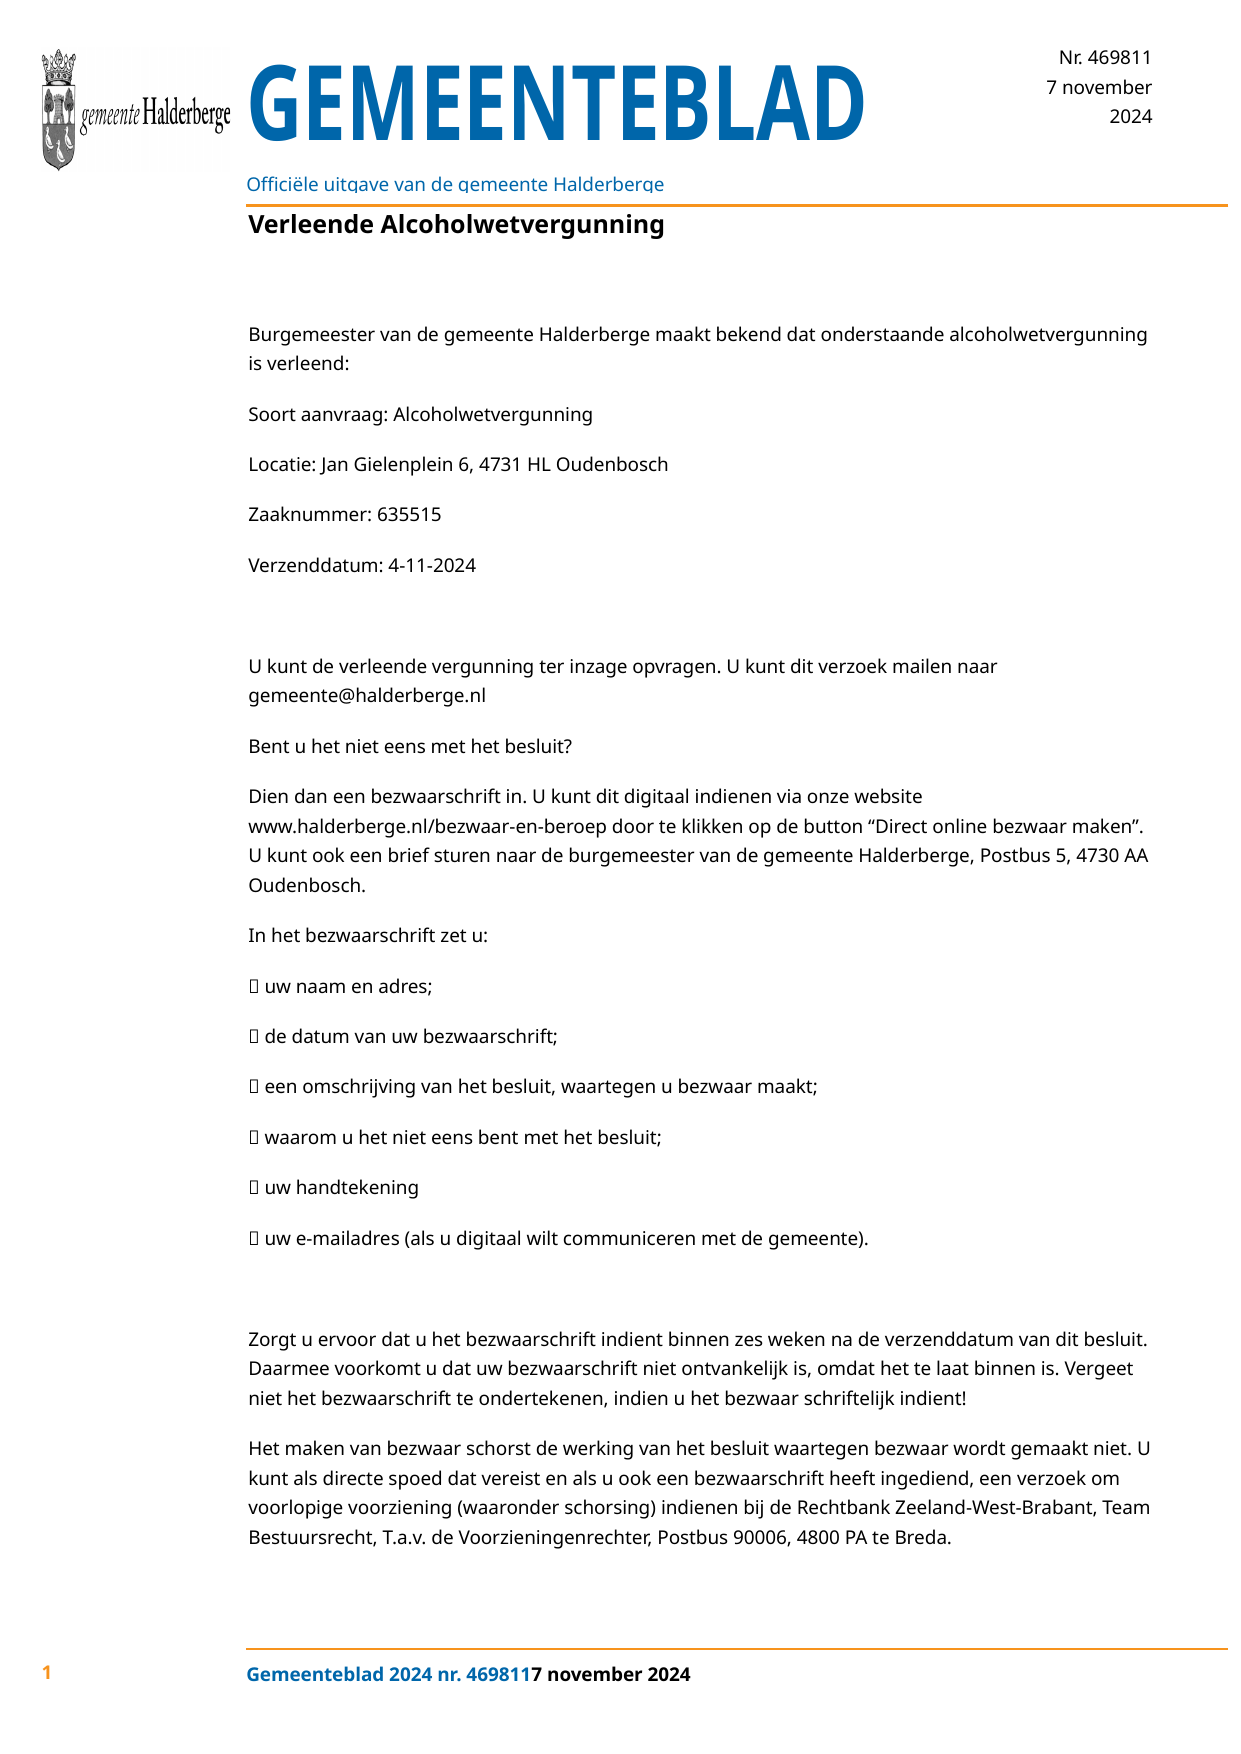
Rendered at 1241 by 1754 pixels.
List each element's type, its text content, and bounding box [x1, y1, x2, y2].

text  de datum van uw bezwaarschrift; [248, 1023, 1152, 1049]
text U kunt de verleende vergunning ter inzage opvragen. U kunt dit verzoek mailen naar gemeente@halderberge.nl [248, 653, 1152, 708]
text Locatie: Jan Gielenplein 6, 4731 HL Oudenbosch [248, 451, 1152, 477]
text Dien dan een bezwaarschrift in. U kunt dit digitaal indienen via onze website www.halderberge.nl/bezwaar-en-beroep door te klikken op de button “Direct online bezwaar maken”. U kunt ook een brief sturen naar de burgemeester van de gemeente Halderberge, Postbus 5, 4730 AA Oudenbosch. [248, 783, 1152, 898]
text Het maken van bezwaar schorst de werking van het besluit waartegen bezwaar wordt gemaakt niet. U kunt als directe spoed dat vereist en als u ook een bezwaarschrift heeft ingediend, een verzoek om voorlopige voorziening (waaronder schorsing) indienen bij de Rechtbank Zeeland-West-Brabant, Team Bestuursrecht, T.a.v. de Voorzieningenrechter, Postbus 90006, 4800 PA te Breda. [248, 1435, 1152, 1550]
text  waarom u het niet eens bent met het besluit; [248, 1124, 1152, 1150]
text Verzenddatum: 4-11-2024 [248, 552, 1152, 578]
picture [41, 47, 231, 172]
text Verleende Alcoholwetvergunning [248, 207, 1152, 241]
text Zaaknummer: 635515 [248, 502, 1152, 527]
text Zorgt u ervoor dat u het bezwaarschrift indient binnen zes weken na de verzenddatum van dit besluit. Daarmee voorkomt u dat uw bezwaarschrift niet ontvankelijk is, omdat het te laat binnen is. Vergeet niet het bezwaarschrift te ondertekenen, indien u het bezwaar schriftelijk indient! [248, 1326, 1152, 1411]
text Burgemeester van de gemeente Halderberge maakt bekend dat onderstaande alcoholwetvergunning is verleend: [248, 321, 1152, 376]
text  uw handtekening [248, 1174, 1152, 1200]
text Soort aanvraag: Alcoholwetvergunning [248, 401, 1152, 426]
text  uw naam en adres; [248, 973, 1152, 998]
text  een omschrijving van het besluit, waartegen u bezwaar maakt; [248, 1074, 1152, 1099]
text  uw e-mailadres (als u digitaal wilt communiceren met de gemeente). [248, 1225, 1152, 1251]
text Bent u het niet eens met het besluit? [248, 733, 1152, 758]
text In het bezwaarschrift zet u: [248, 922, 1152, 948]
